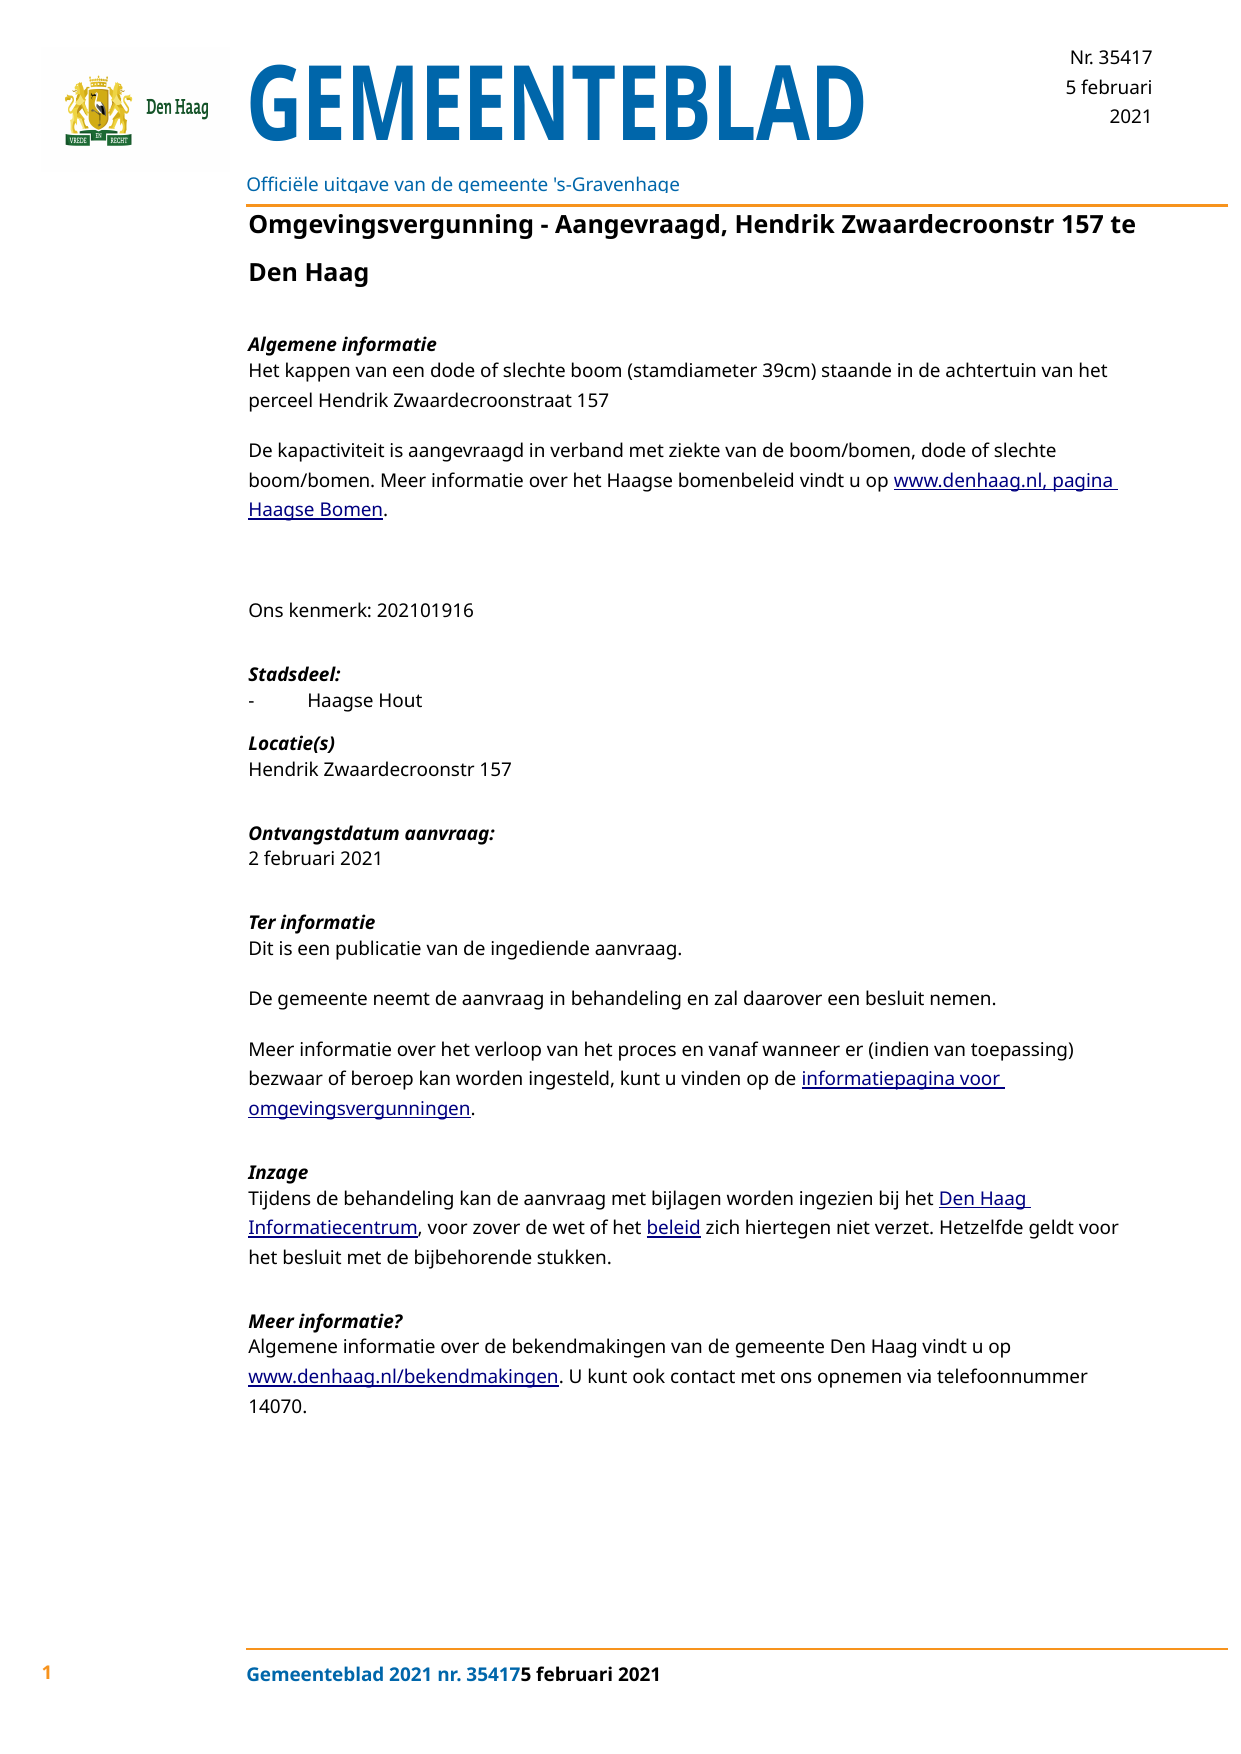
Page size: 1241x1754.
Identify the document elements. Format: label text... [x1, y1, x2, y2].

text Hendrik Zwaardecroonstr 157 [248, 756, 1152, 781]
text Inzage [248, 1159, 1152, 1185]
picture [41, 47, 231, 172]
text Meer informatie over het verloop van het proces en vanaf wanneer er (indien van toepassing) bezwaar of beroep kan worden ingesteld, kunt u vinden op de informatiepagina voor omgevingsvergunningen. [248, 1036, 1152, 1121]
list Haagse Hout [248, 687, 1152, 713]
text Algemene informatie [248, 331, 1152, 357]
text Ons kenmerk: 202101916 [248, 597, 1152, 623]
text De gemeente neemt de aanvraag in behandeling en zal daarover een besluit nemen. [248, 986, 1152, 1011]
text 2 februari 2021 [248, 845, 1152, 871]
text De kapactiviteit is aangevraagd in verband met ziekte van de boom/bomen, dode of slechte boom/bomen. Meer informatie over het Haagse bomenbeleid vindt u op www.denhaag.nl, pagina Haagse Bomen. [248, 437, 1152, 522]
text Algemene informatie over de bekendmakingen van de gemeente Den Haag vindt u op www.denhaag.nl/bekendmakingen. U kunt ook contact met ons opnemen via telefoonnummer 14070. [248, 1334, 1152, 1418]
text Locatie(s) [248, 730, 1152, 756]
text Stadsdeel: [248, 661, 1152, 687]
text Ontvangstdatum aanvraag: [248, 820, 1152, 845]
text Dit is een publicatie van de ingediende aanvraag. [248, 935, 1152, 961]
text Tijdens de behandeling kan de aanvraag met bijlagen worden ingezien bij het Den Haag Informatiecentrum, voor zover de wet of het beleid zich hiertegen niet verzet. Hetzelfde geldt voor het besluit met de bijbehorende stukken. [248, 1185, 1152, 1270]
text Omgevingsvergunning - Aangevraagd, Hendrik Zwaardecroonstr 157 te Den Haag [248, 207, 1152, 288]
text Ter informatie [248, 909, 1152, 935]
text Het kappen van een dode of slechte boom (stamdiameter 39cm) staande in de achtertuin van het perceel Hendrik Zwaardecroonstraat 157 [248, 357, 1152, 412]
text Meer informatie? [248, 1308, 1152, 1334]
